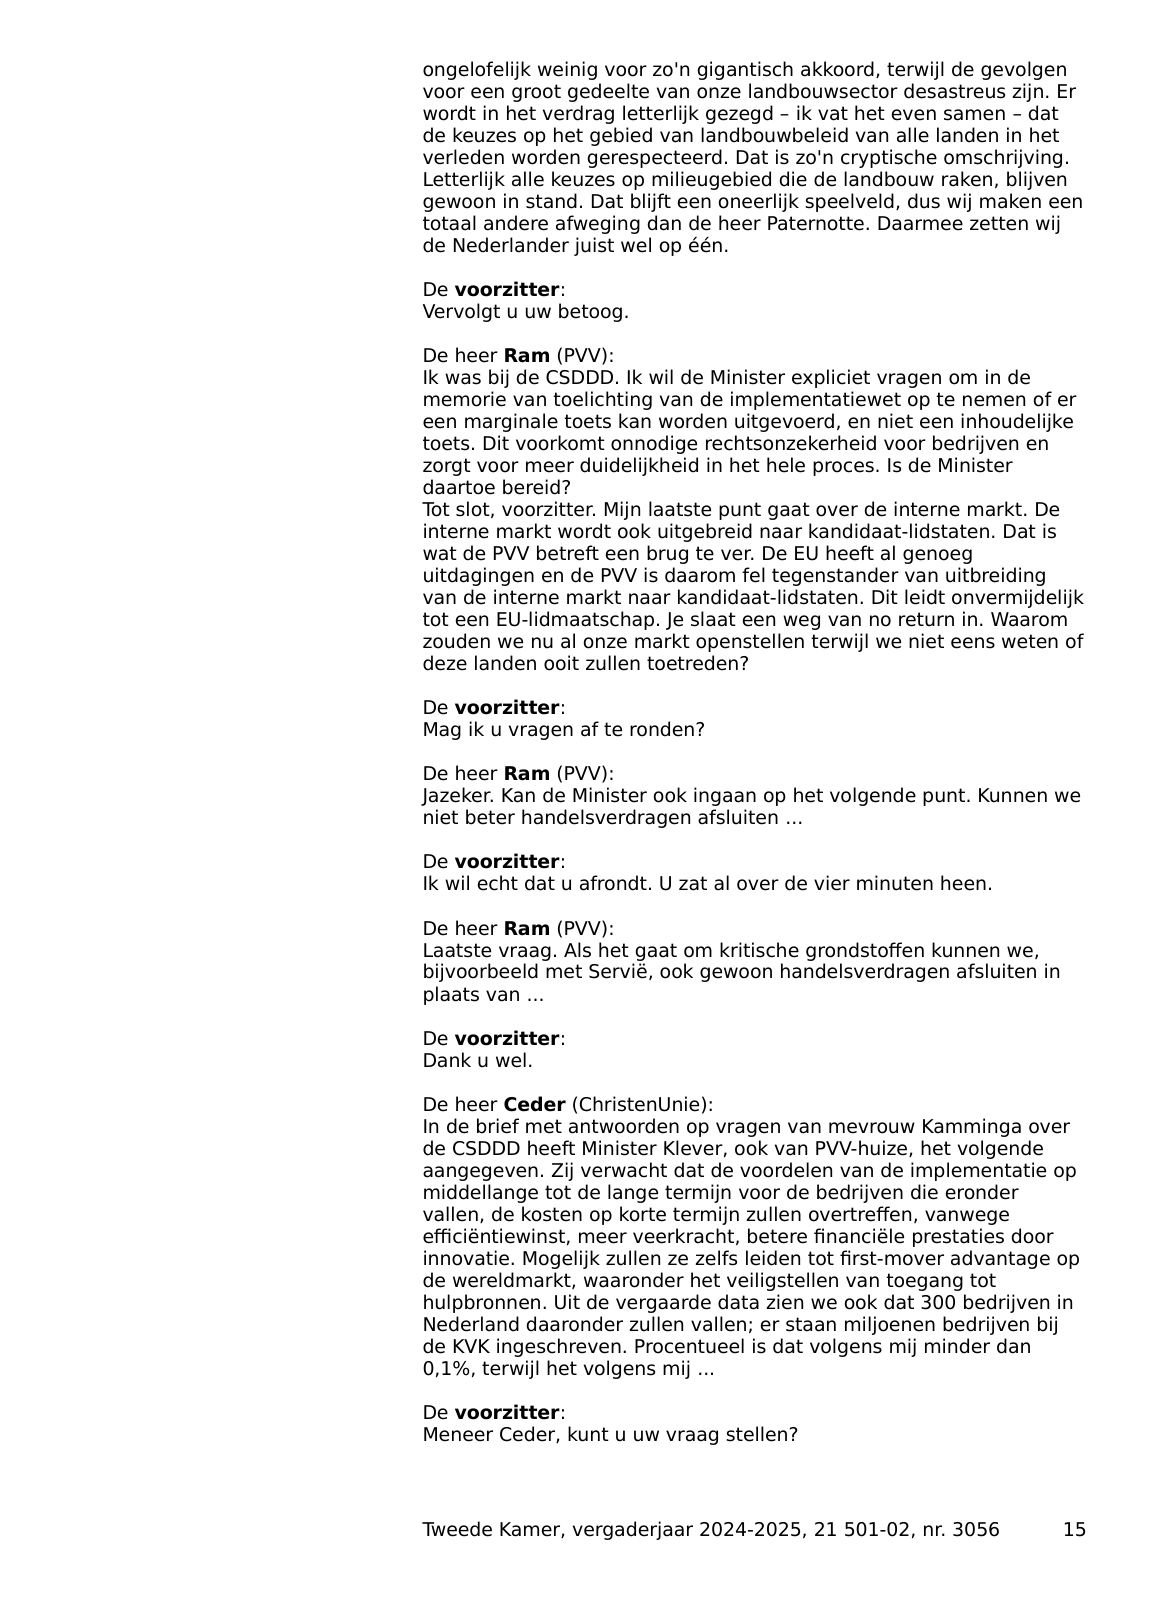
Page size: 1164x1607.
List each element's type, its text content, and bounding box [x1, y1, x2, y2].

text Tot slot, voorzitter. Mijn laatste punt gaat over de interne markt. De interne markt wordt ook uitgebreid naar kandidaat-lidstaten. Dat is wat de PVV betreft een brug te ver. De EU heeft al genoeg uitdagingen en de PVV is daarom fel tegenstander van uitbreiding van de interne markt naar kandidaat-lidstaten. Dit leidt onvermijdelijk tot een EU-lidmaatschap. Je slaat een weg van no return in. Waarom zouden we nu al onze markt openstellen terwijl we niet eens weten of deze landen ooit zullen toetreden? [422, 499, 1087, 675]
text In de brief met antwoorden op vragen van mevrouw Kamminga over de CSDDD heeft Minister Klever, ook van PVV-huize, het volgende aangegeven. Zij verwacht dat de voordelen van de implementatie op middellange tot de lange termijn voor de bedrijven die eronder vallen, de kosten op korte termijn zullen overtreffen, vanwege efficiëntiewinst, meer veerkracht, betere financiële prestaties door innovatie. Mogelijk zullen ze zelfs leiden tot first-mover advantage op de wereldmarkt, waaronder het veiligstellen van toegang tot hulpbronnen. Uit de vergaarde data zien we ook dat 300 bedrijven in Nederland daaronder zullen vallen; er staan miljoenen bedrijven bij de KVK ingeschreven. Procentueel is dat volgens mij minder dan 0,1%, terwijl het volgens mij ... [422, 1116, 1087, 1379]
text Ik wil echt dat u afrondt. U zat al over de vier minuten heen. [422, 873, 1087, 895]
text Vervolgt u uw betoog. [422, 301, 1087, 323]
text De voorzitter: [422, 697, 1087, 719]
text De heer Ram (PVV): [422, 763, 1087, 785]
text De heer Ceder (ChristenUnie): [422, 1094, 1087, 1116]
text Laatste vraag. Als het gaat om kritische grondstoffen kunnen we, bijvoorbeeld met Servië, ook gewoon handelsverdragen afsluiten in plaats van ... [422, 939, 1087, 1005]
text Dank u wel. [422, 1049, 1087, 1072]
text Jazeker. Kan de Minister ook ingaan op het volgende punt. Kunnen we niet beter handelsverdragen afsluiten ... [422, 785, 1087, 829]
text De voorzitter: [422, 1028, 1087, 1049]
text De voorzitter: [422, 279, 1087, 301]
text De heer Ram (PVV): [422, 345, 1087, 367]
text De voorzitter: [422, 1402, 1087, 1424]
text ongelofelijk weinig voor zo'n gigantisch akkoord, terwijl de gevolgen voor een groot gedeelte van onze landbouwsector desastreus zijn. Er wordt in het verdrag letterlijk gezegd – ik vat het even samen – dat de keuzes op het gebied van landbouwbeleid van alle landen in het verleden worden gerespecteerd. Dat is zo'n cryptische omschrijving. Letterlijk alle keuzes op milieugebied die de landbouw raken, blijven gewoon in stand. Dat blijft een oneerlijk speelveld, dus wij maken een totaal andere afweging dan de heer Paternotte. Daarmee zetten wij de Nederlander juist wel op één. [422, 59, 1087, 257]
text Mag ik u vragen af te ronden? [422, 719, 1087, 741]
text De heer Ram (PVV): [422, 917, 1087, 939]
text Meneer Ceder, kunt u uw vraag stellen? [422, 1424, 1087, 1446]
text De voorzitter: [422, 851, 1087, 873]
text Ik was bij de CSDDD. Ik wil de Minister expliciet vragen om in de memorie van toelichting van de implementatiewet op te nemen of er een marginale toets kan worden uitgevoerd, en niet een inhoudelijke toets. Dit voorkomt onnodige rechtsonzekerheid voor bedrijven en zorgt voor meer duidelijkheid in het hele proces. Is de Minister daartoe bereid? [422, 367, 1087, 499]
